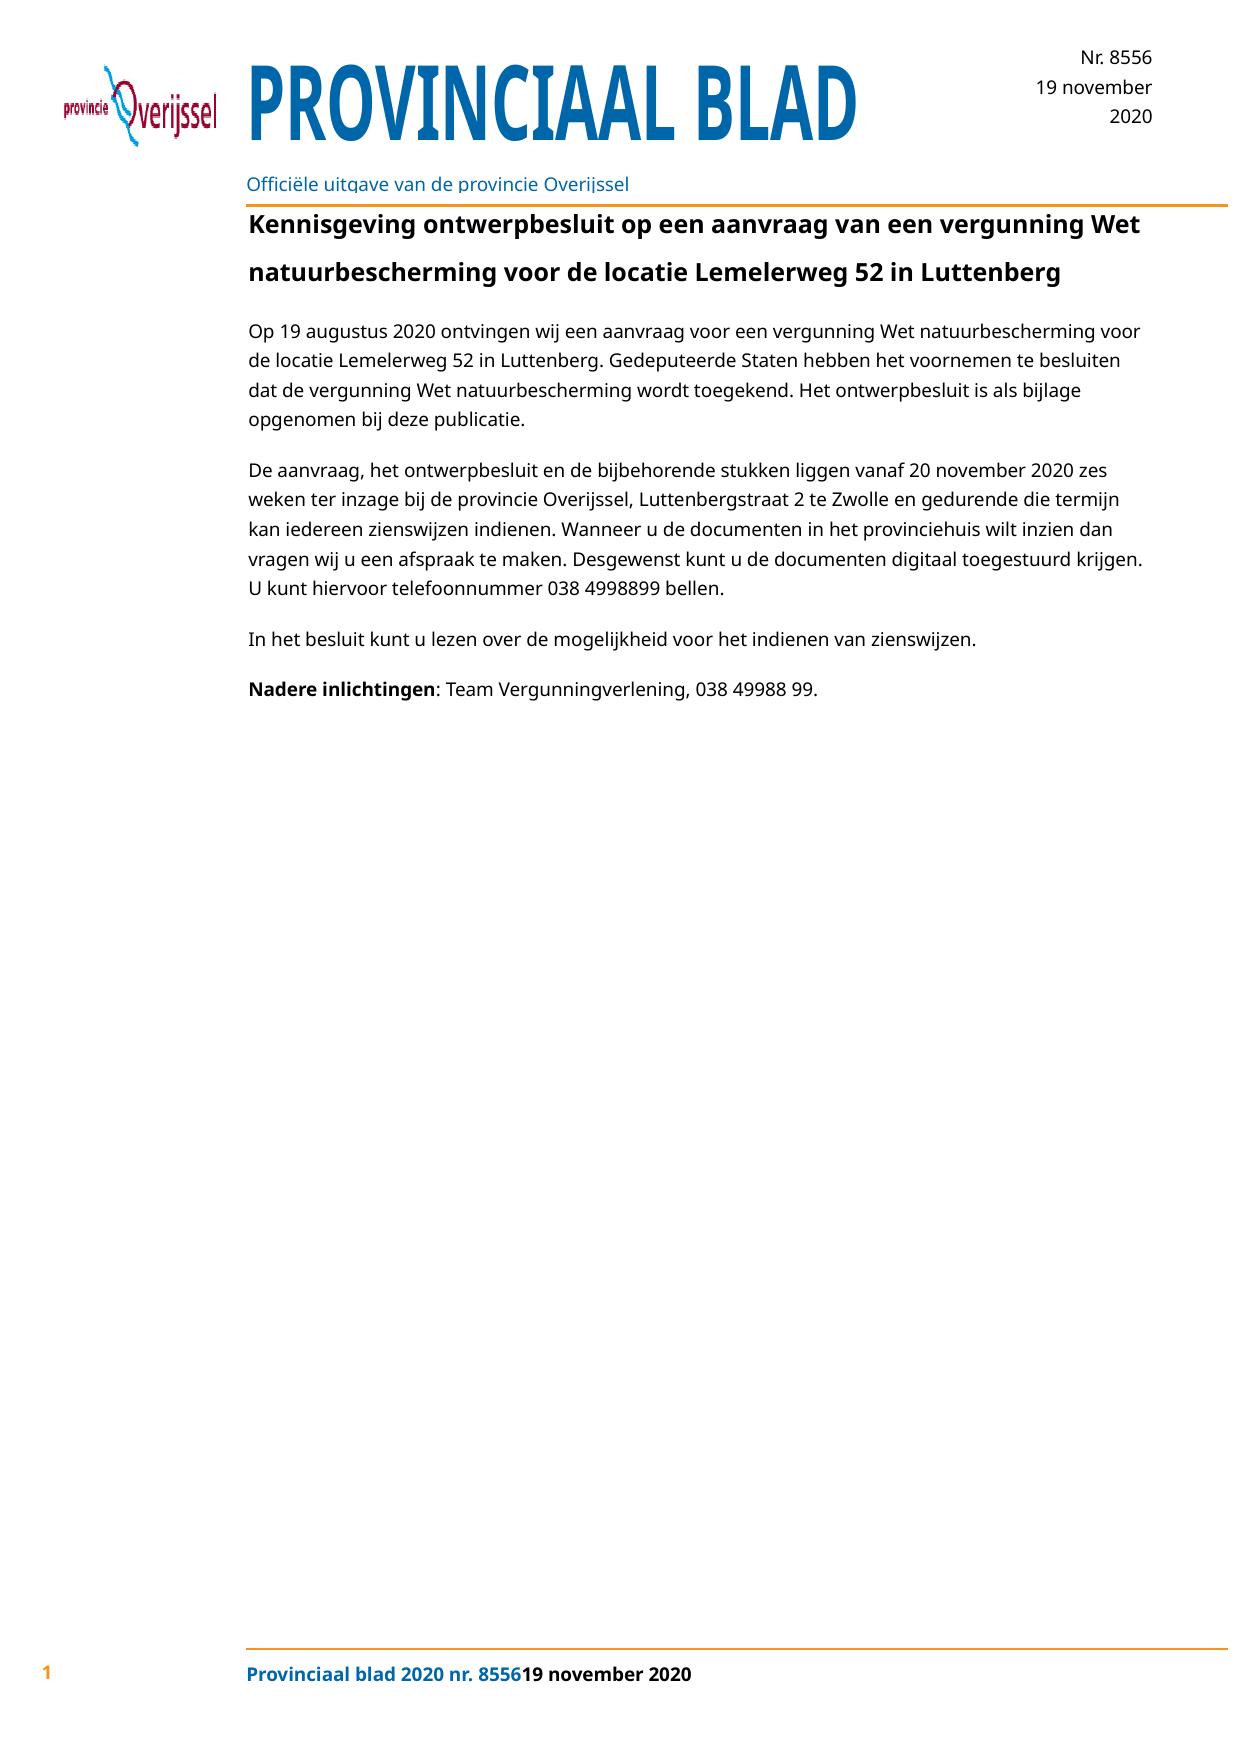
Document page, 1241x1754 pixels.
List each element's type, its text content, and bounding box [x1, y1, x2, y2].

text Nadere inlichtingen: Team Vergunningverlening, 038 49988 99. [248, 676, 1152, 702]
text Op 19 augustus 2020 ontvingen wij een aanvraag voor een vergunning Wet natuurbescherming voor de locatie Lemelerweg 52 in Luttenberg. Gedeputeerde Staten hebben het voornemen te besluiten dat de vergunning Wet natuurbescherming wordt toegekend. Het ontwerpbesluit is als bijlage opgenomen bij deze publicatie. [248, 318, 1152, 432]
picture [41, 47, 231, 172]
text De aanvraag, het ontwerpbesluit en de bijbehorende stukken liggen vanaf 20 november 2020 zes weken ter inzage bij de provincie Overijssel, Luttenbergstraat 2 te Zwolle en gedurende die termijn kan iedereen zienswijzen indienen. Wanneer u de documenten in het provinciehuis wilt inzien dan vragen wij u een afspraak te maken. Desgewenst kunt u de documenten digitaal toegestuurd krijgen. U kunt hiervoor telefoonnummer 038 4998899 bellen. [248, 457, 1152, 601]
text Kennisgeving ontwerpbesluit op een aanvraag van een vergunning Wet natuurbescherming voor de locatie Lemelerweg 52 in Luttenberg [248, 207, 1152, 288]
text In het besluit kunt u lezen over de mogelijkheid voor het indienen van zienswijzen. [248, 626, 1152, 652]
